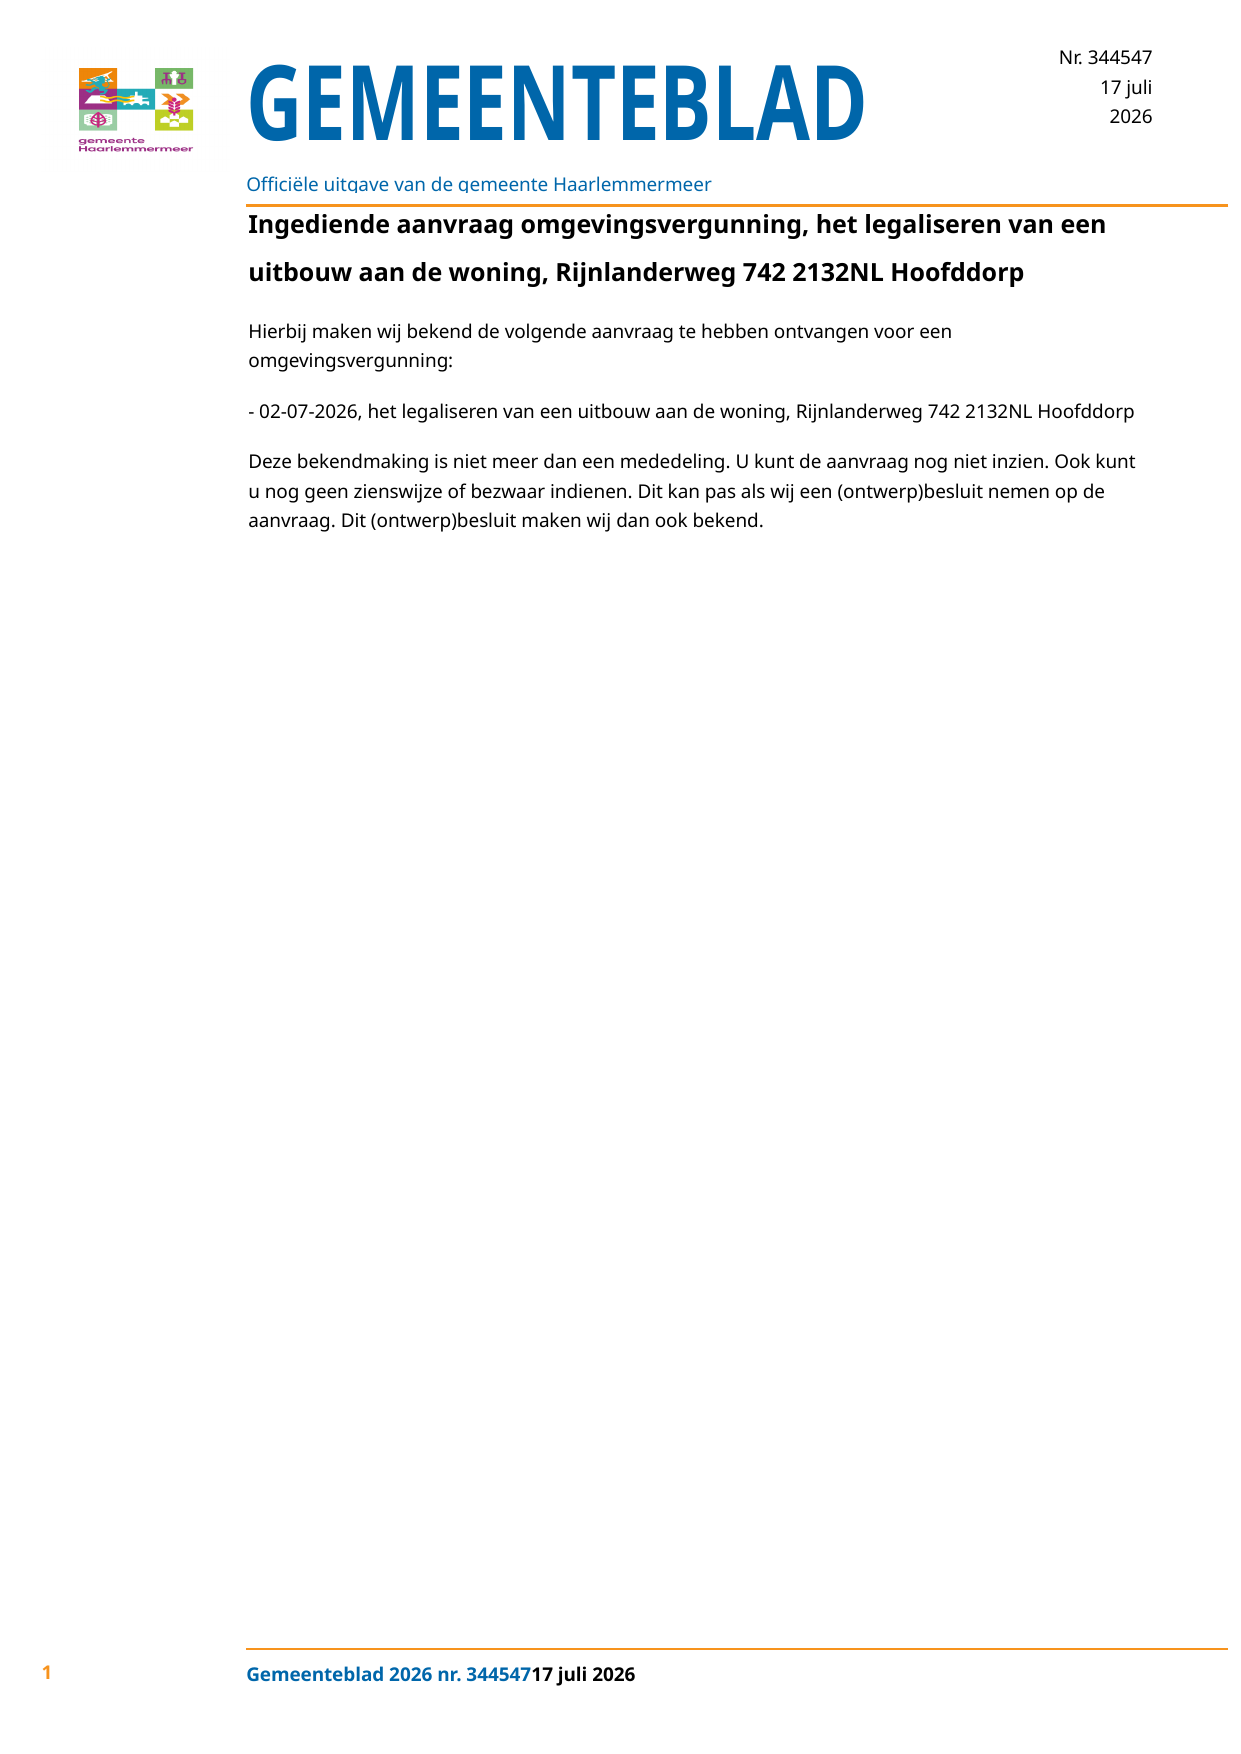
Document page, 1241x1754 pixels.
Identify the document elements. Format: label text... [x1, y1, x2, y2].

text Hierbij maken wij bekend de volgende aanvraag te hebben ontvangen voor een omgevingsvergunning: [248, 318, 1152, 373]
text Deze bekendmaking is niet meer dan een mededeling. U kunt de aanvraag nog niet inzien. Ook kunt u nog geen zienswijze of bezwaar indienen. Dit kan pas als wij een (ontwerp)besluit nemen op de aanvraag. Dit (ontwerp)besluit maken wij dan ook bekend. [248, 448, 1152, 533]
text Ingediende aanvraag omgevingsvergunning, het legaliseren van een uitbouw aan de woning, Rijnlanderweg 742 2132NL Hoofddorp [248, 207, 1152, 288]
text - 02-07-2026, het legaliseren van een uitbouw aan de woning, Rijnlanderweg 742 2132NL Hoofddorp [248, 398, 1152, 424]
picture [41, 47, 231, 172]
